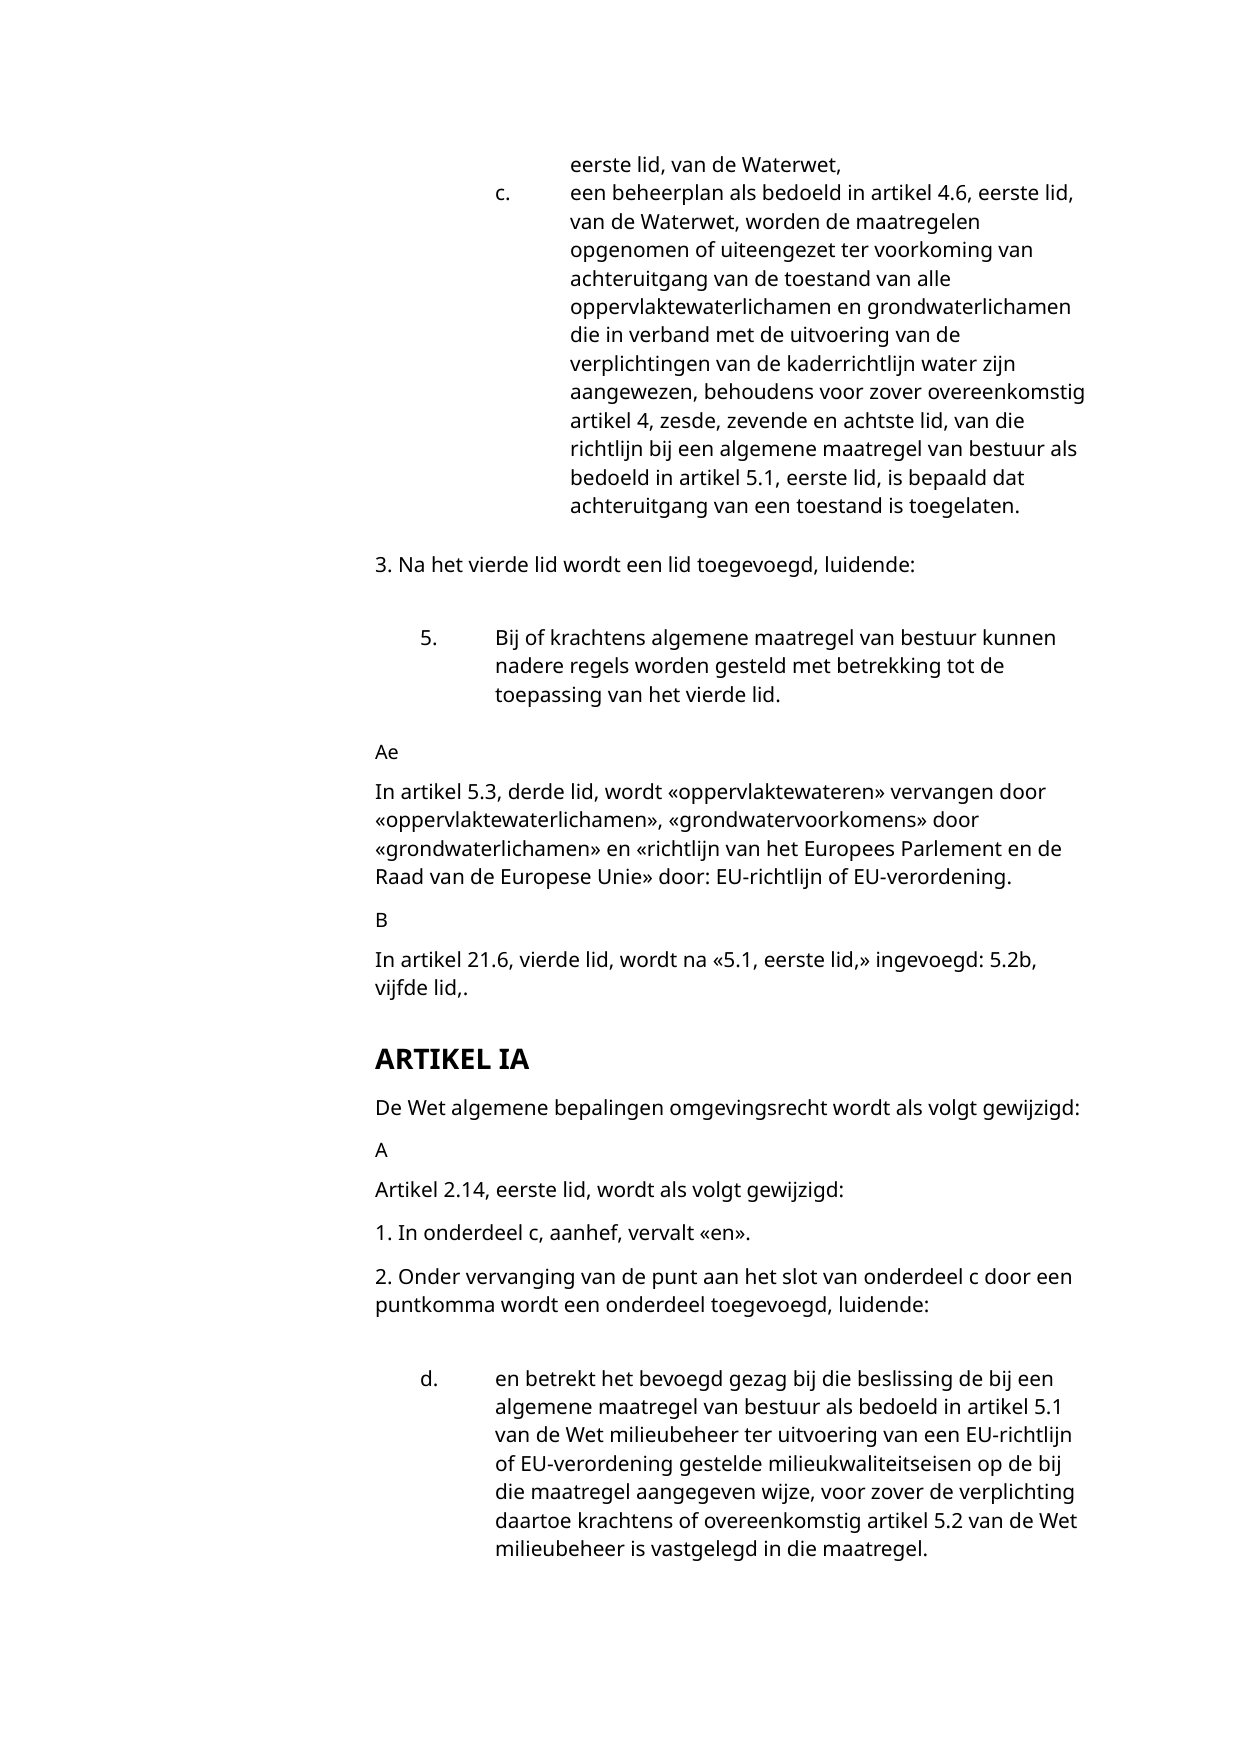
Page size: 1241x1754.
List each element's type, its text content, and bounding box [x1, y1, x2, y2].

text Artikel 2.14, eerste lid, wordt als volgt gewijzigd: [375, 1175, 1090, 1203]
text In artikel 5.3, derde lid, wordt «oppervlaktewateren» vervangen door «oppervlaktewaterlichamen», «grondwatervoorkomens» door «grondwaterlichamen» en «richtlijn van het Europees Parlement en de Raad van de Europese Unie» door: EU-richtlijn of EU-verordening. [375, 777, 1090, 891]
text A [375, 1136, 1090, 1163]
list en betrekt het bevoegd gezag bij die beslissing de bij een algemene maatregel van bestuur als bedoeld in artikel 5.1 van de Wet milieubeheer ter uitvoering van een EU-richtlijn of EU-verordening gestelde milieukwaliteitseisen op de bij die maatregel aangegeven wijze, voor zover de verplichting daartoe krachtens of overeenkomstig artikel 5.2 van de Wet milieubeheer is vastgelegd in die maatregel. [420, 1364, 1090, 1563]
text 3. Na het vierde lid wordt een lid toegevoegd, luidende: [375, 550, 1090, 578]
list eerste lid, van de Waterwet, [495, 150, 1090, 178]
text De Wet algemene bepalingen omgevingsrecht wordt als volgt gewijzigd: [375, 1093, 1090, 1121]
text 2. Onder vervanging van de punt aan het slot van onderdeel c door een puntkomma wordt een onderdeel toegevoegd, luidende: [375, 1262, 1090, 1319]
text 1. In onderdeel c, aanhef, vervalt «en». [375, 1218, 1090, 1247]
list Bij of krachtens algemene maatregel van bestuur kunnen nadere regels worden gesteld met betrekking tot de toepassing van het vierde lid. [420, 623, 1090, 708]
text In artikel 21.6, vierde lid, wordt na «5.1, eerste lid,» ingevoegd: 5.2b, vijfde lid,. [375, 945, 1090, 1002]
text Ae [375, 738, 1090, 765]
list een beheerplan als bedoeld in artikel 4.6, eerste lid, van de Waterwet, worden de maatregelen opgenomen of uiteengezet ter voorkoming van achteruitgang van de toestand van alle oppervlaktewaterlichamen en grondwaterlichamen die in verband met de uitvoering van de verplichtingen van de kaderrichtlijn water zijn aangewezen, behoudens voor zover overeenkomstig artikel 4, zesde, zevende en achtste lid, van die richtlijn bij een algemene maatregel van bestuur als bedoeld in artikel 5.1, eerste lid, is bepaald dat achteruitgang van een toestand is toegelaten. [495, 178, 1090, 520]
subtitle ARTIKEL IA [375, 1039, 1090, 1078]
text B [375, 906, 1090, 933]
